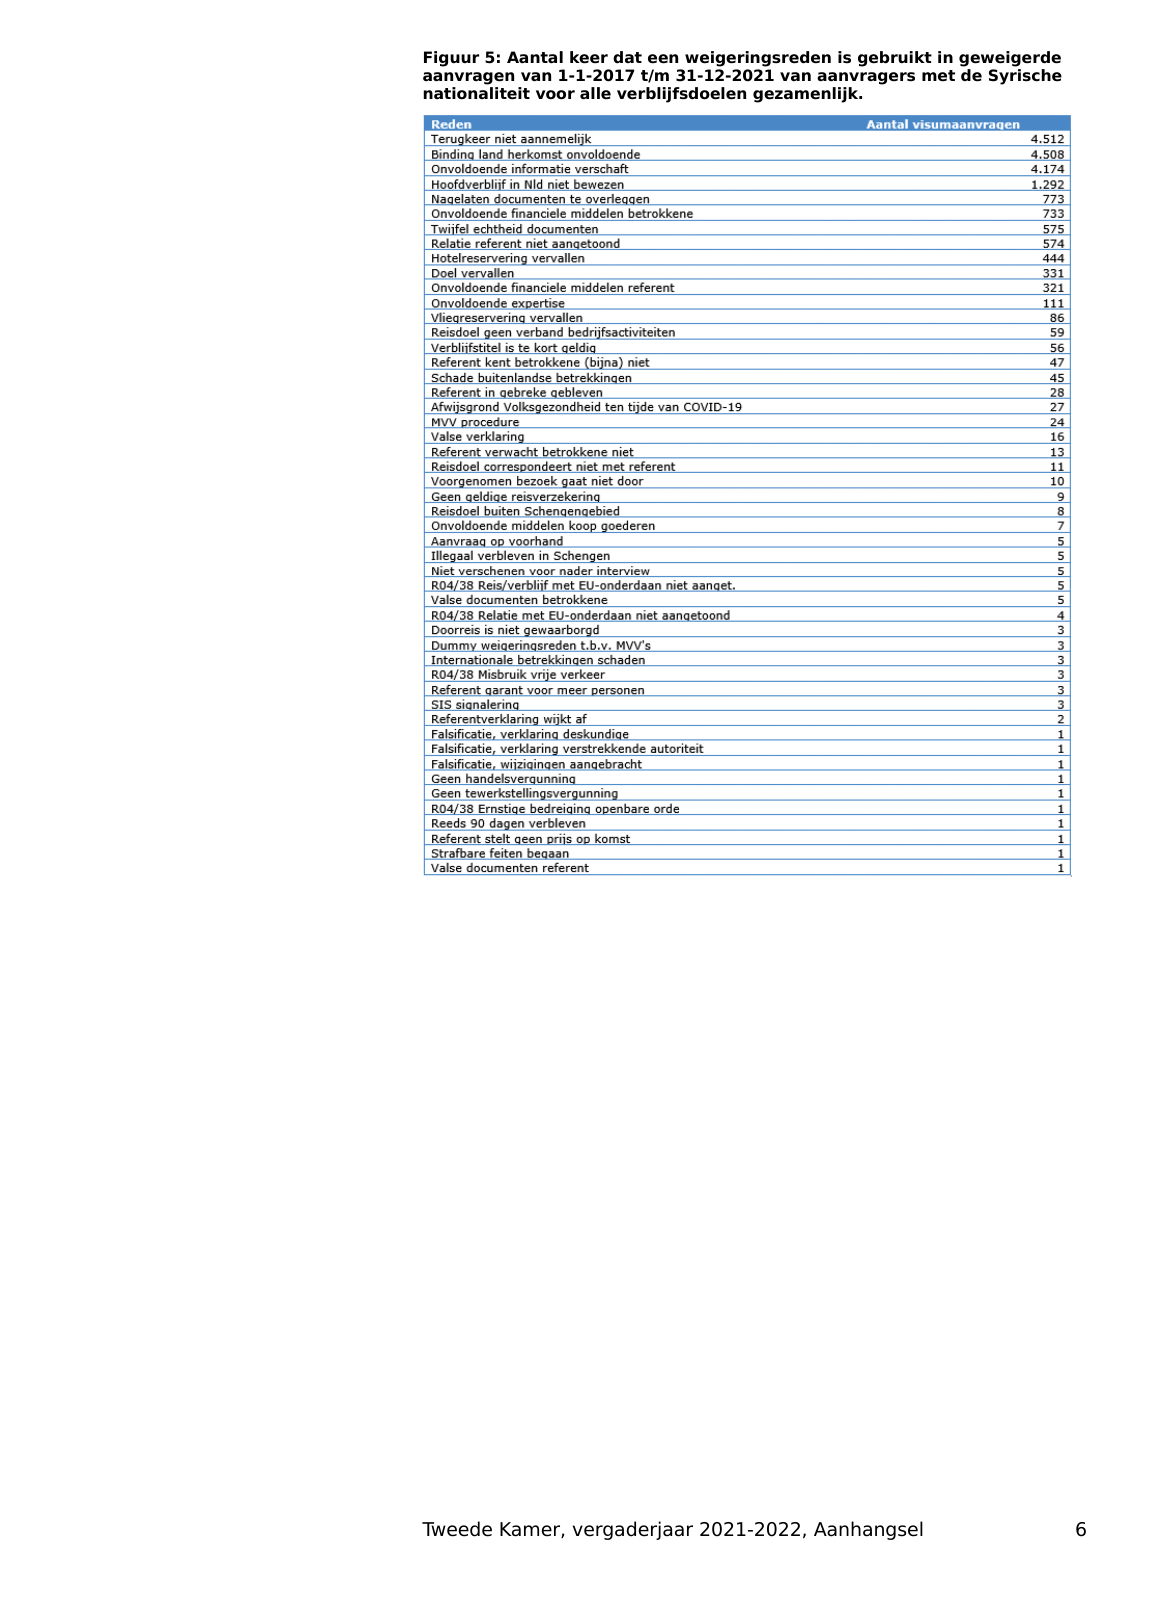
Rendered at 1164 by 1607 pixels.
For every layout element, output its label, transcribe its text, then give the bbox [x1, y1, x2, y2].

text Figuur 5: Aantal keer dat een weigeringsreden is gebruikt in geweigerde aanvragen van 1-1-2017 t/m 31-12-2021 van aanvragers met de Syrische nationaliteit voor alle verblijfsdoelen gezamenlijk. [422, 49, 1072, 103]
picture [422, 115, 1072, 877]
